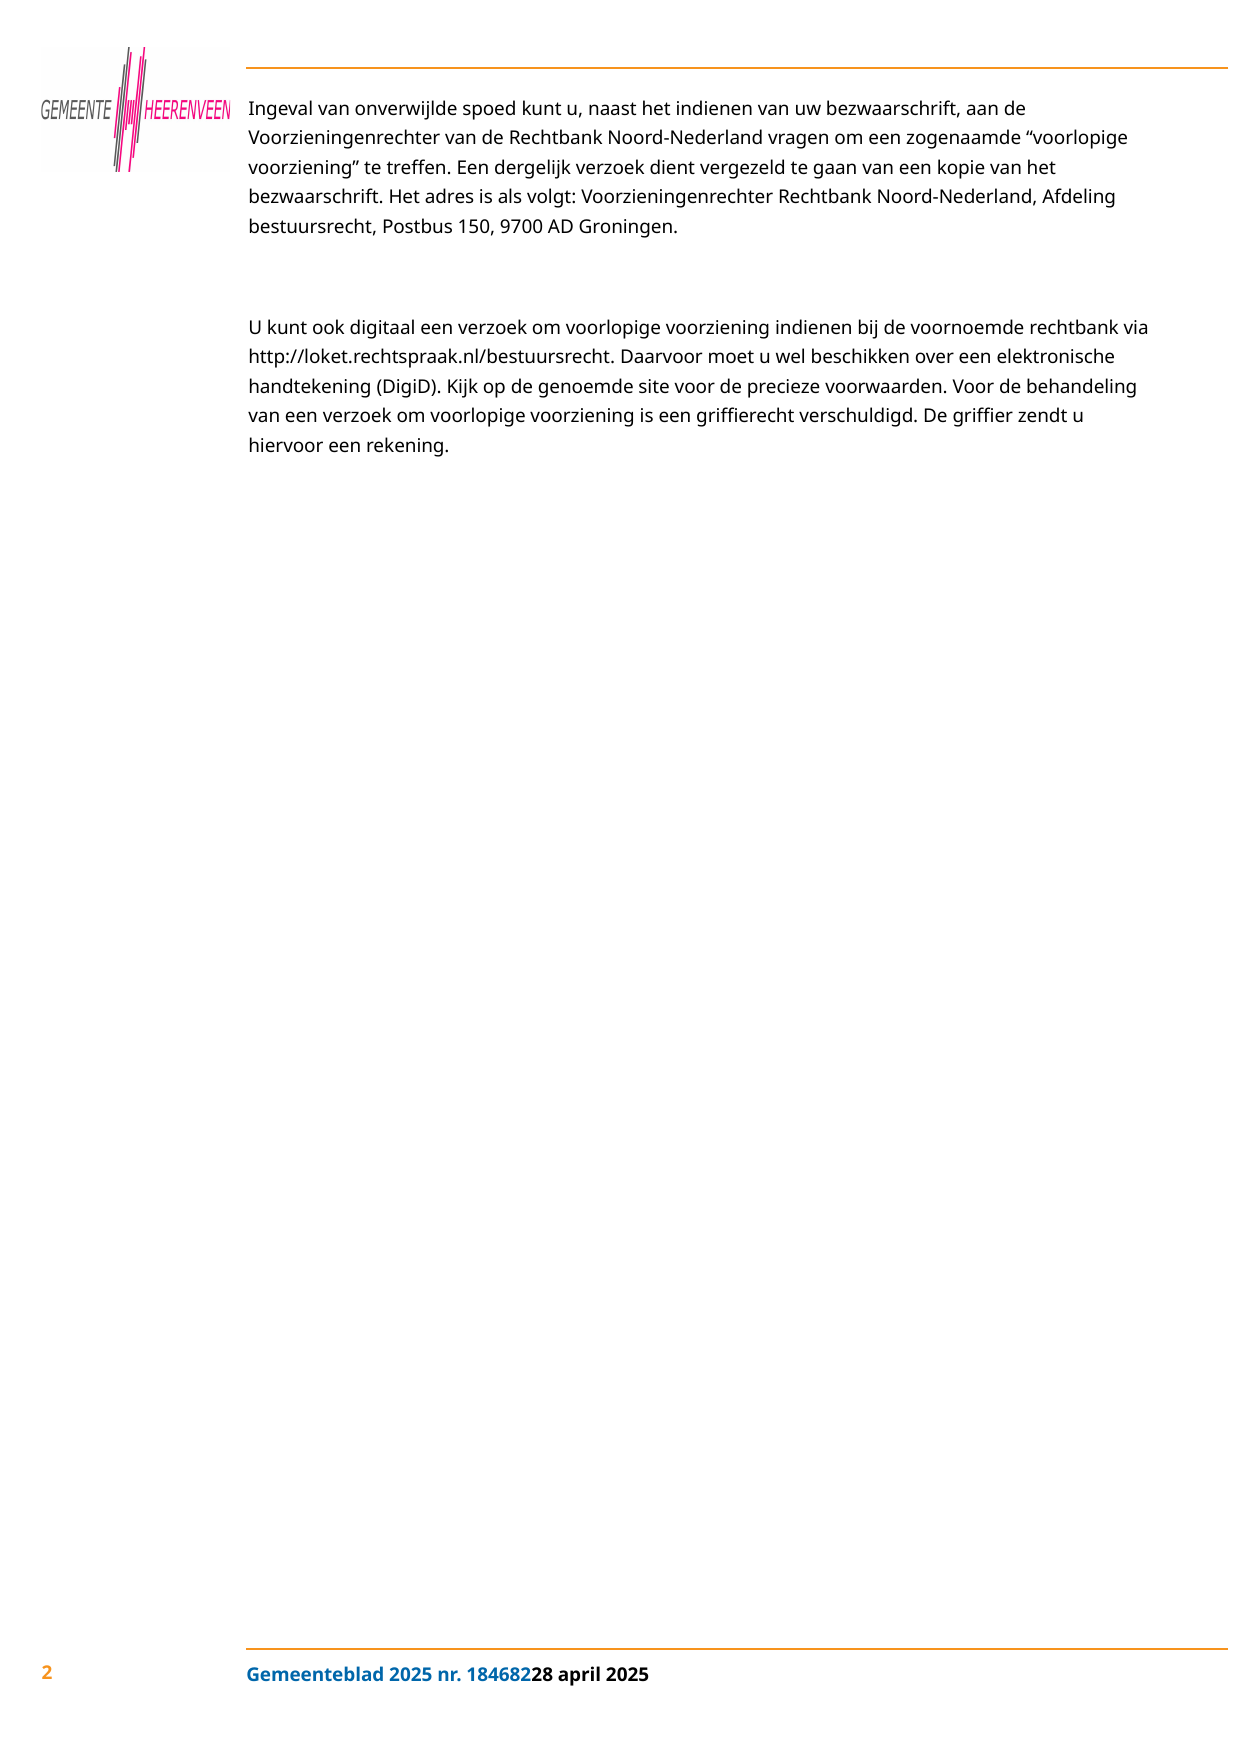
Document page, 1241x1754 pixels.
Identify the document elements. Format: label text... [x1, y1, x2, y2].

picture [41, 47, 231, 172]
text U kunt ook digitaal een verzoek om voorlopige voorziening indienen bij de voornoemde rechtbank via http://loket.rechtspraak.nl/bestuursrecht. Daarvoor moet u wel beschikken over een elektronische handtekening (DigiD). Kijk op de genoemde site voor de precieze voorwaarden. Voor de behandeling van een verzoek om voorlopige voorziening is een griffierecht verschuldigd. De griffier zendt u hiervoor een rekening. [248, 314, 1152, 458]
text Ingeval van onverwijlde spoed kunt u, naast het indienen van uw bezwaarschrift, aan de Voorzieningenrechter van de Rechtbank Noord-Nederland vragen om een zogenaamde “voorlopige voorziening” te treffen. Een dergelijk verzoek dient vergezeld te gaan van een kopie van het bezwaarschrift. Het adres is als volgt: Voorzieningenrechter Rechtbank Noord-Nederland, Afdeling bestuursrecht, Postbus 150, 9700 AD Groningen. [248, 95, 1152, 239]
